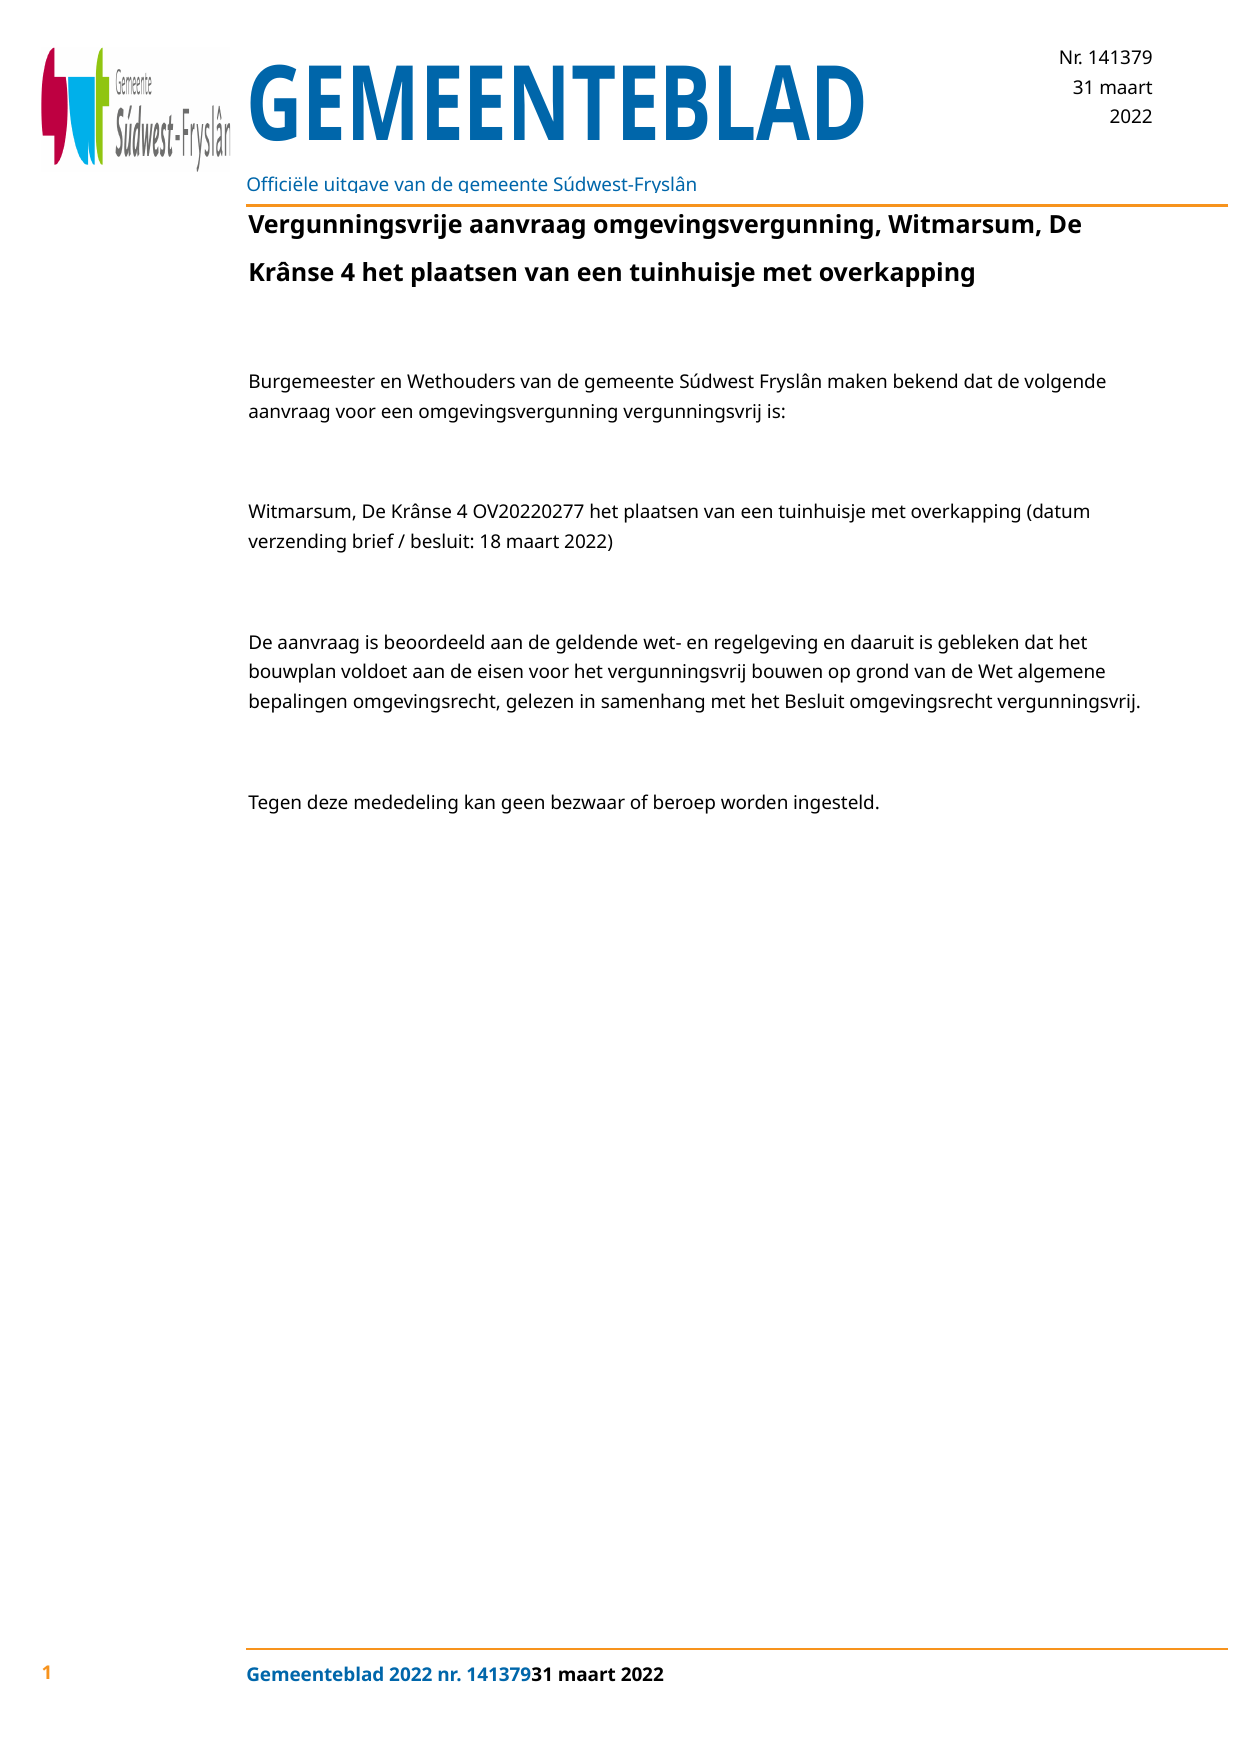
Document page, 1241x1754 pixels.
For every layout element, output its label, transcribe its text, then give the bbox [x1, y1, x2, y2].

text De aanvraag is beoordeeld aan de geldende wet- en regelgeving en daaruit is gebleken dat het bouwplan voldoet aan de eisen voor het vergunningsvrij bouwen op grond van de Wet algemene bepalingen omgevingsrecht, gelezen in samenhang met het Besluit omgevingsrecht vergunningsvrij. [248, 629, 1152, 714]
text Witmarsum, De Krânse 4 OV20220277 het plaatsen van een tuinhuisje met overkapping (datum verzending brief / besluit: 18 maart 2022) [248, 499, 1152, 554]
picture [41, 47, 231, 172]
text Burgemeester en Wethouders van de gemeente Súdwest Fryslân maken bekend dat de volgende aanvraag voor een omgevingsvergunning vergunningsvrij is: [248, 368, 1152, 424]
text Tegen deze mededeling kan geen bezwaar of beroep worden ingesteld. [248, 789, 1152, 815]
text Vergunningsvrije aanvraag omgevingsvergunning, Witmarsum, De Krânse 4 het plaatsen van een tuinhuisje met overkapping [248, 207, 1152, 288]
